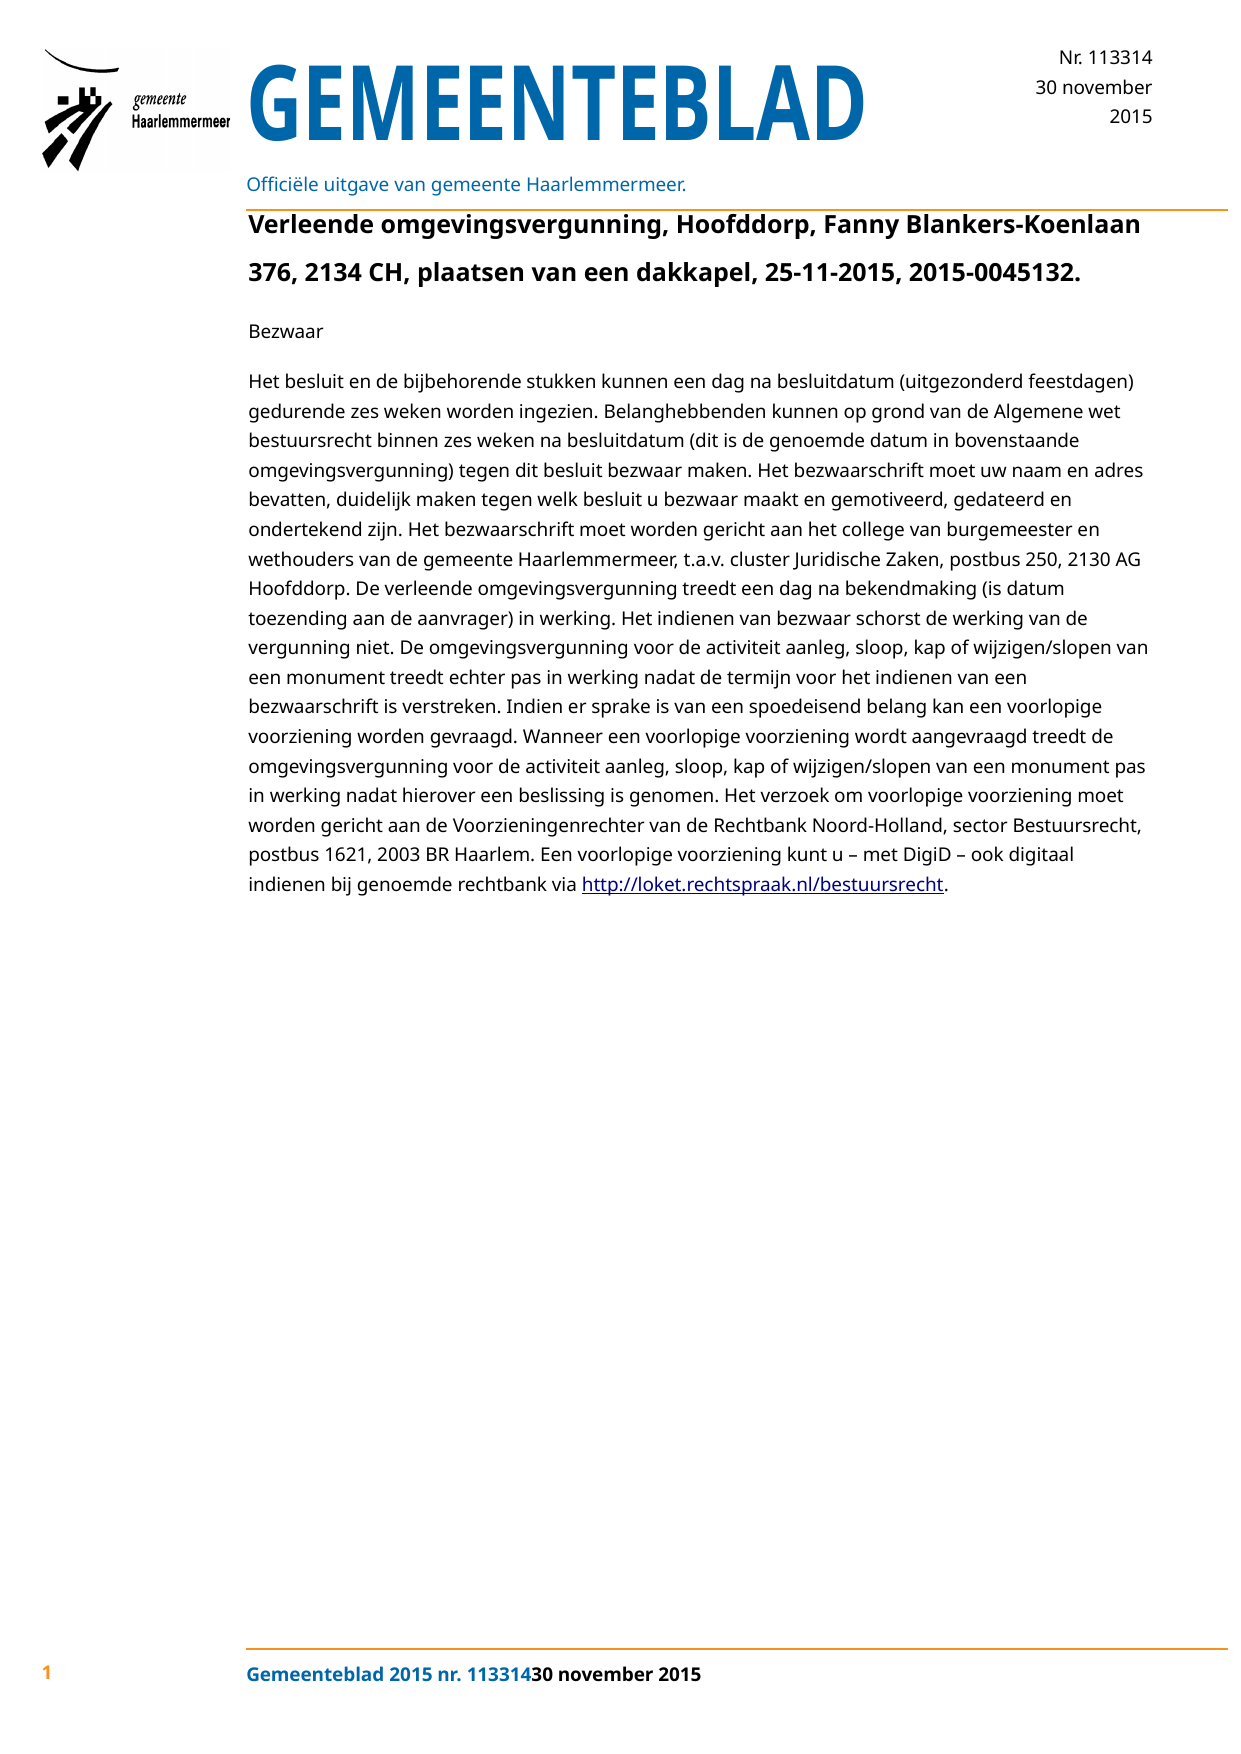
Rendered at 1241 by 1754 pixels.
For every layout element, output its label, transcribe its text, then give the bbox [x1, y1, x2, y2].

text Verleende omgevingsvergunning, Hoofddorp, Fanny Blankers-Koenlaan 376, 2134 CH, plaatsen van een dakkapel, 25-11-2015, 2015-0045132. [248, 211, 1152, 288]
text Het besluit en de bijbehorende stukken kunnen een dag na besluitdatum (uitgezonderd feestdagen) gedurende zes weken worden ingezien. Belanghebbenden kunnen op grond van de Algemene wet bestuursrecht binnen zes weken na besluitdatum (dit is de genoemde datum in bovenstaande omgevingsvergunning) tegen dit besluit bezwaar maken. Het bezwaarschrift moet uw naam en adres bevatten, duidelijk maken tegen welk besluit u bezwaar maakt en gemotiveerd, gedateerd en ondertekend zijn. Het bezwaarschrift moet worden gericht aan het college van burgemeester en wethouders van de gemeente Haarlemmermeer, t.a.v. cluster Juridische Zaken, postbus 250, 2130 AG Hoofddorp. De verleende omgevingsvergunning treedt een dag na bekendmaking (is datum toezending aan de aanvrager) in werking. Het indienen van bezwaar schorst de werking van de vergunning niet. De omgevingsvergunning voor de activiteit aanleg, sloop, kap of wijzigen/slopen van een monument treedt echter pas in werking nadat de termijn voor het indienen van een bezwaarschrift is verstreken. Indien er sprake is van een spoedeisend belang kan een voorlopige voorziening worden gevraagd. Wanneer een voorlopige voorziening wordt aangevraagd treedt de omgevingsvergunning voor de activiteit aanleg, sloop, kap of wijzigen/slopen van een monument pas in werking nadat hierover een beslissing is genomen. Het verzoek om voorlopige voorziening moet worden gericht aan de Voorzieningenrechter van de Rechtbank Noord-Holland, sector Bestuursrecht, postbus 1621, 2003 BR Haarlem. Een voorlopige voorziening kunt u – met DigiD – ook digitaal indienen bij genoemde rechtbank via http://loket.rechtspraak.nl/bestuursrecht. [248, 368, 1152, 897]
picture [41, 47, 231, 172]
text Bezwaar [248, 318, 1152, 344]
